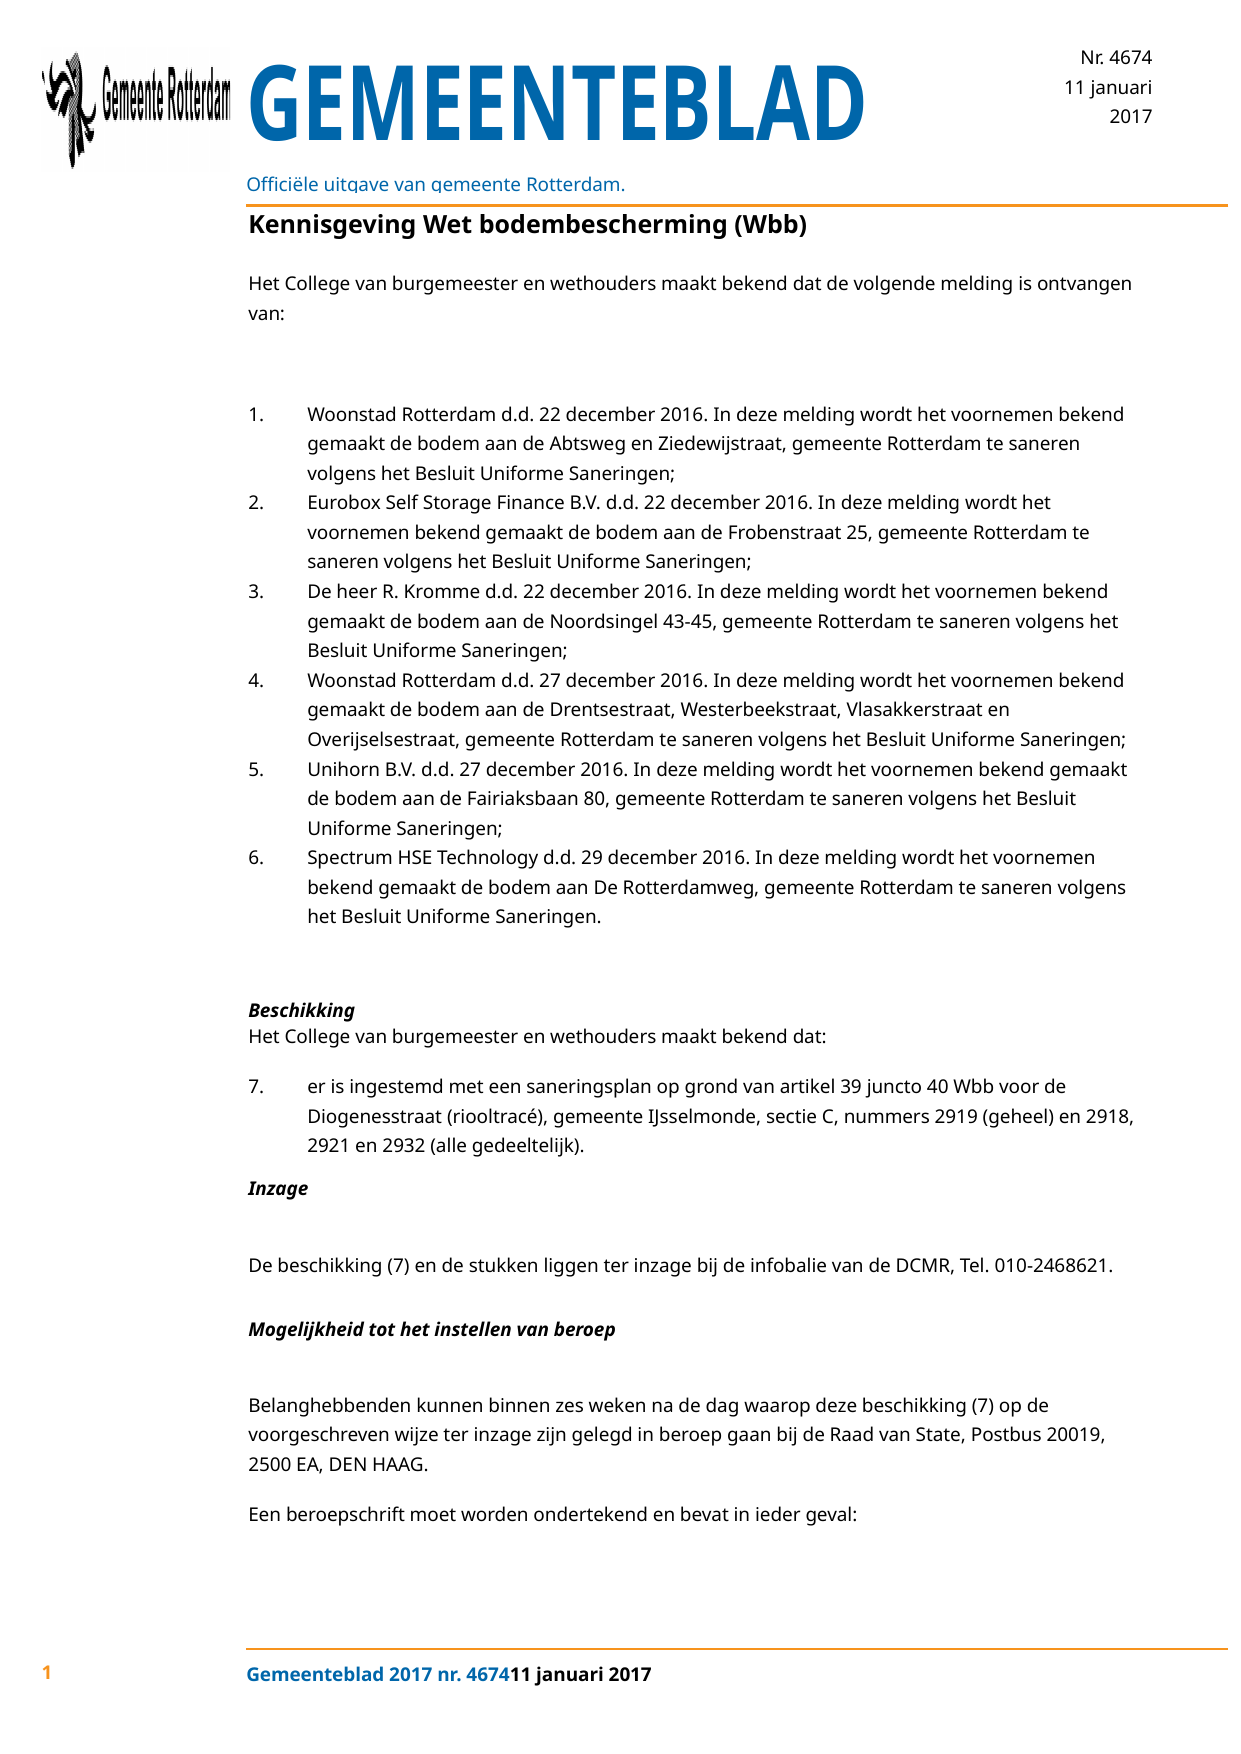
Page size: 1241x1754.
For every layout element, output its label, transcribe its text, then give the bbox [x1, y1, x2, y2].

text Mogelijkheid tot het instellen van beroep [248, 1316, 1152, 1341]
list Woonstad Rotterdam d.d. 22 december 2016. In deze melding wordt het voornemen bekend gemaakt de bodem aan de Abtsweg en Ziedewijstraat, gemeente Rotterdam te saneren volgens het Besluit Uniforme Saneringen; [248, 401, 1152, 486]
list Spectrum HSE Technology d.d. 29 december 2016. In deze melding wordt het voornemen bekend gemaakt de bodem aan De Rotterdamweg, gemeente Rotterdam te saneren volgens het Besluit Uniforme Saneringen. [248, 844, 1152, 929]
text Beschikking [248, 997, 1152, 1023]
list De heer R. Kromme d.d. 22 december 2016. In deze melding wordt het voornemen bekend gemaakt de bodem aan de Noordsingel 43-45, gemeente Rotterdam te saneren volgens het Besluit Uniforme Saneringen; [248, 578, 1152, 663]
text Het College van burgemeester en wethouders maakt bekend dat de volgende melding is ontvangen van: [248, 270, 1152, 326]
text Kennisgeving Wet bodembescherming (Wbb) [248, 207, 1152, 241]
picture [41, 47, 231, 172]
text Belanghebbenden kunnen binnen zes weken na de dag waarop deze beschikking (7) op de voorgeschreven wijze ter inzage zijn gelegd in beroep gaan bij de Raad van State, Postbus 20019, 2500 EA, DEN HAAG. [248, 1392, 1152, 1477]
list Woonstad Rotterdam d.d. 27 december 2016. In deze melding wordt het voornemen bekend gemaakt de bodem aan de Drentsestraat, Westerbeekstraat, Vlasakkerstraat en Overijselsestraat, gemeente Rotterdam te saneren volgens het Besluit Uniforme Saneringen; [248, 667, 1152, 752]
text Het College van burgemeester en wethouders maakt bekend dat: [248, 1023, 1152, 1049]
list er is ingestemd met een saneringsplan op grond van artikel 39 juncto 40 Wbb voor de Diogenesstraat (riooltracé), gemeente IJsselmonde, sectie C, nummers 2919 (geheel) en 2918, 2921 en 2932 (alle gedeeltelijk). [248, 1073, 1152, 1158]
list Unihorn B.V. d.d. 27 december 2016. In deze melding wordt het voornemen bekend gemaakt de bodem aan de Fairiaksbaan 80, gemeente Rotterdam te saneren volgens het Besluit Uniforme Saneringen; [248, 756, 1152, 841]
text Een beroepschrift moet worden ondertekend en bevat in ieder geval: [248, 1501, 1152, 1527]
text Inzage [248, 1176, 1152, 1201]
text De beschikking (7) en de stukken liggen ter inzage bij de infobalie van de DCMR, Tel. 010-2468621. [248, 1252, 1152, 1277]
list Eurobox Self Storage Finance B.V. d.d. 22 december 2016. In deze melding wordt het voornemen bekend gemaakt de bodem aan de Frobenstraat 25, gemeente Rotterdam te saneren volgens het Besluit Uniforme Saneringen; [248, 489, 1152, 574]
